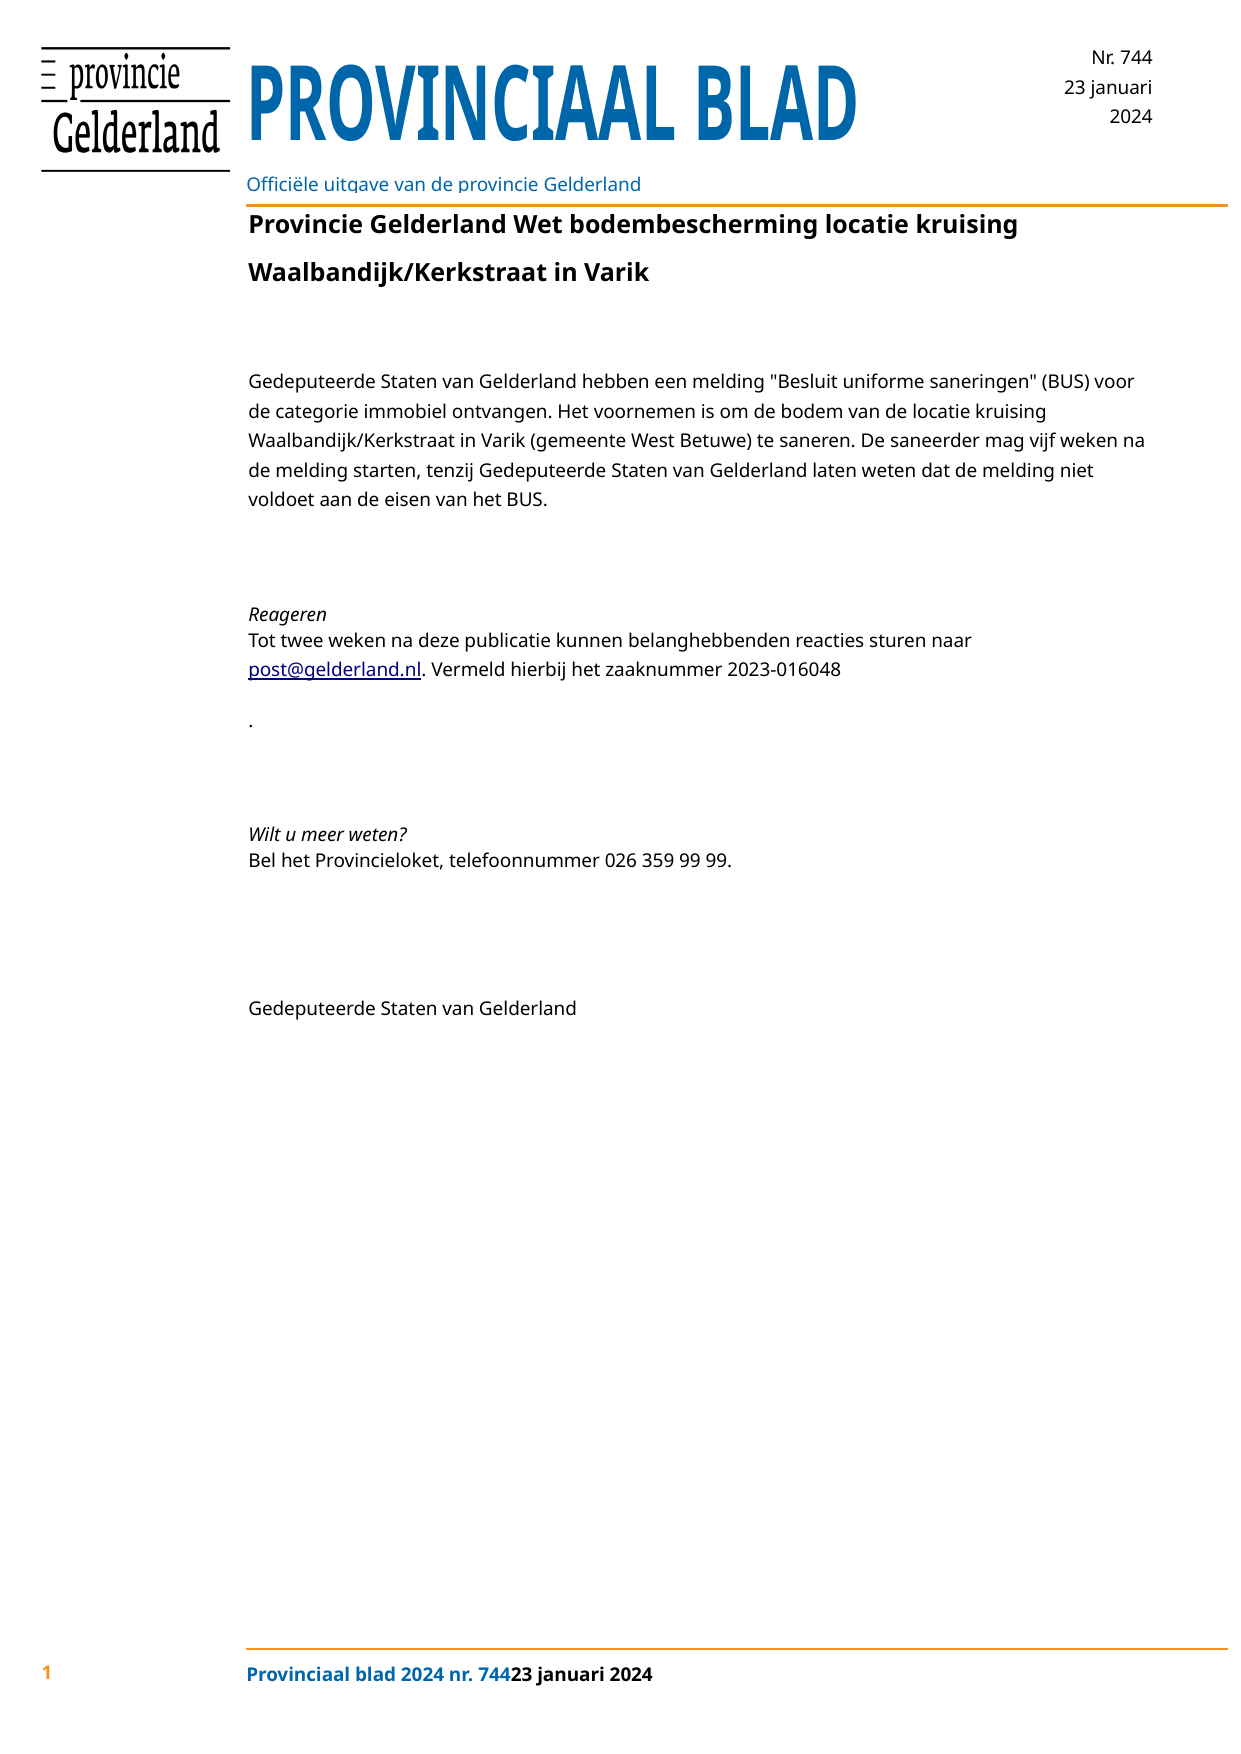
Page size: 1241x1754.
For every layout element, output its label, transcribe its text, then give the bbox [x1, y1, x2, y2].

text . [248, 707, 1152, 732]
text Reageren [248, 601, 1152, 627]
text Tot twee weken na deze publicatie kunnen belanghebbenden reacties sturen naar post@gelderland.nl. Vermeld hierbij het zaaknummer 2023-016048 [248, 627, 1152, 682]
text Provincie Gelderland Wet bodembescherming locatie kruising Waalbandijk/Kerkstraat in Varik [248, 207, 1152, 288]
text Wilt u meer weten? [248, 821, 1152, 847]
text Gedeputeerde Staten van Gelderland [248, 996, 1152, 1021]
picture [41, 47, 231, 172]
text Bel het Provincieloket, telefoonnummer 026 359 99 99. [248, 847, 1152, 873]
text Gedeputeerde Staten van Gelderland hebben een melding "Besluit uniforme saneringen" (BUS) voor de categorie immobiel ontvangen. Het voornemen is om de bodem van de locatie kruising Waalbandijk/Kerkstraat in Varik (gemeente West Betuwe) te saneren. De saneerder mag vijf weken na de melding starten, tenzij Gedeputeerde Staten van Gelderland laten weten dat de melding niet voldoet aan de eisen van het BUS. [248, 368, 1152, 512]
